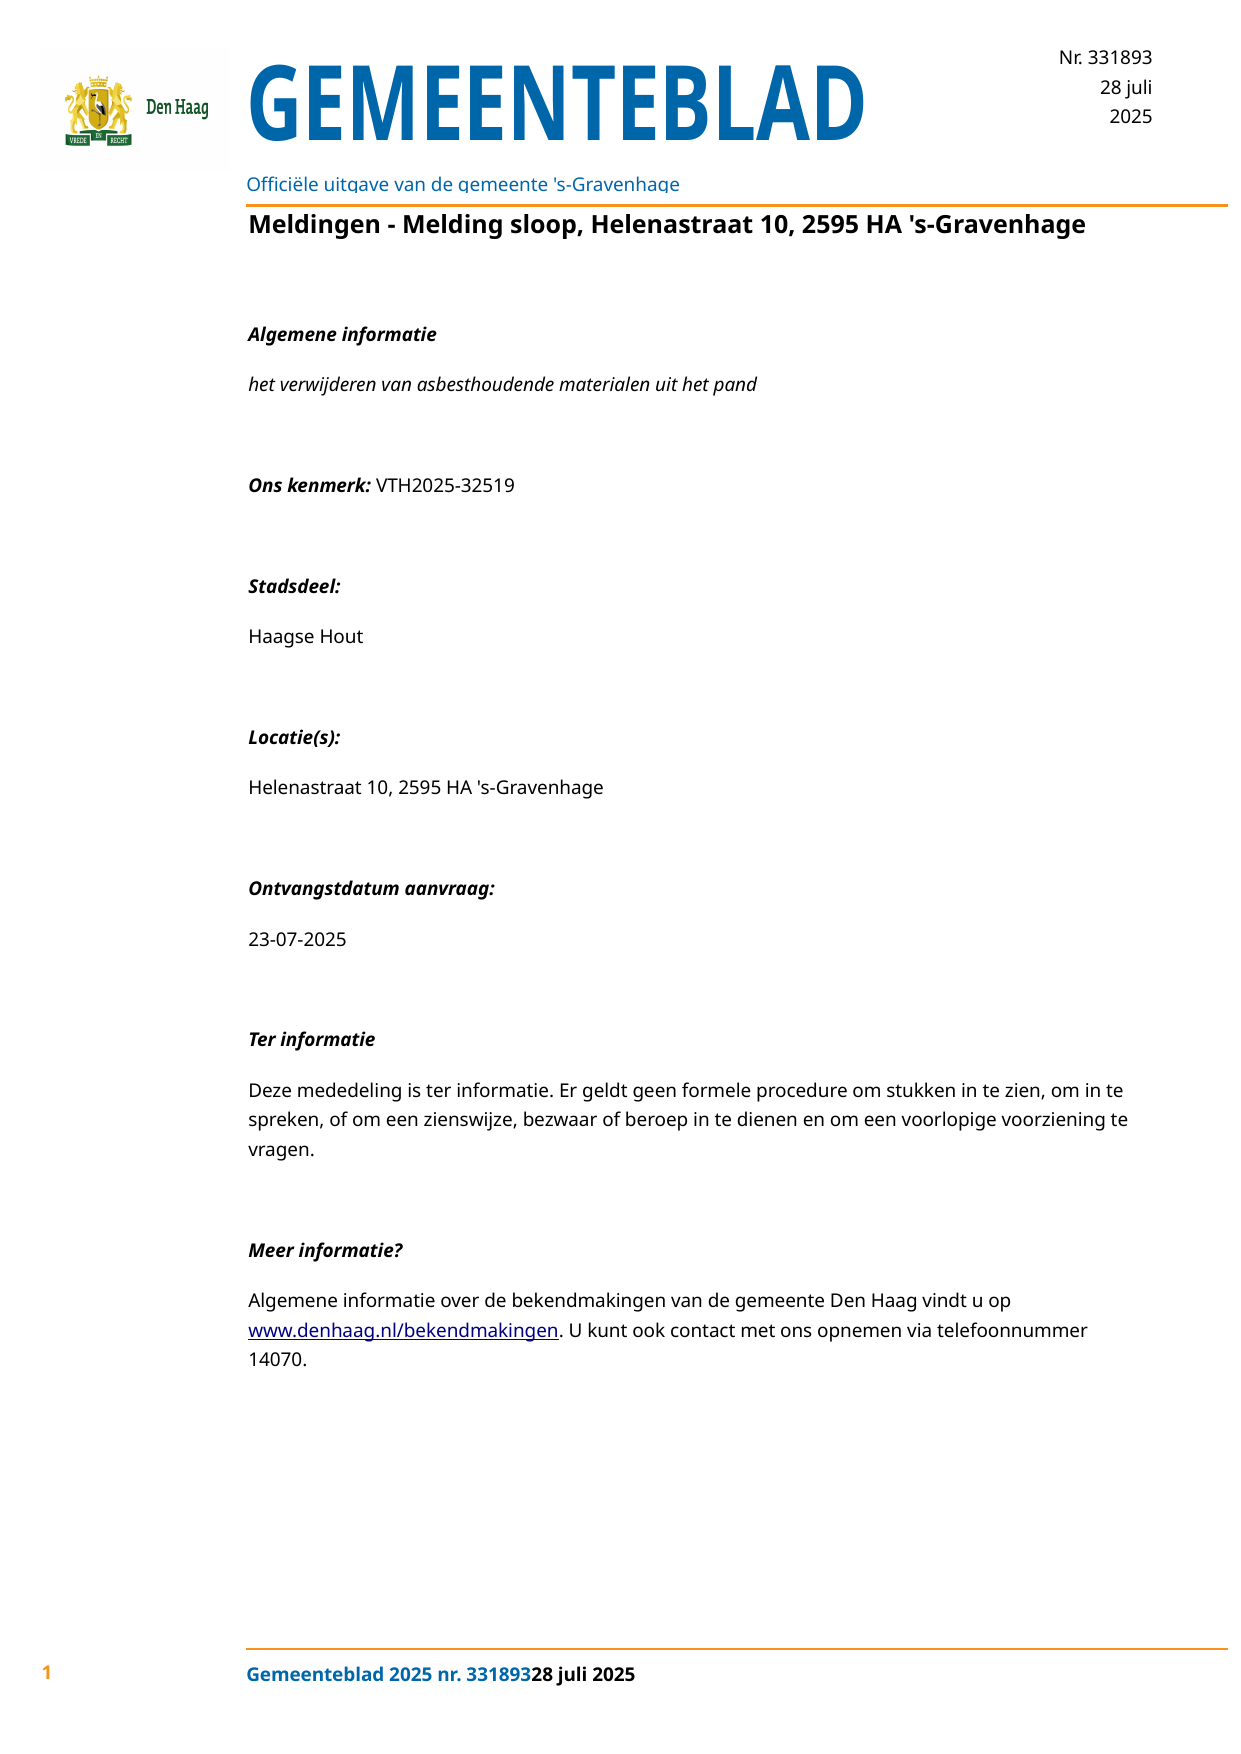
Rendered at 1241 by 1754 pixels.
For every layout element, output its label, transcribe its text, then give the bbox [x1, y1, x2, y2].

text Ons kenmerk: VTH2025-32519 [248, 472, 1152, 498]
text Meldingen - Melding sloop, Helenastraat 10, 2595 HA 's-Gravenhage [248, 207, 1152, 241]
text Helenastraat 10, 2595 HA 's-Gravenhage [248, 774, 1152, 800]
text Ter informatie [248, 1027, 1152, 1052]
text Deze mededeling is ter informatie. Er geldt geen formele procedure om stukken in te zien, om in te spreken, of om een zienswijze, bezwaar of beroep in te dienen en om een voorlopige voorziening te vragen. [248, 1077, 1152, 1162]
text Stadsdeel: [248, 573, 1152, 598]
text Locatie(s): [248, 724, 1152, 750]
text Meer informatie? [248, 1237, 1152, 1263]
text 23-07-2025 [248, 926, 1152, 951]
text Haagse Hout [248, 623, 1152, 649]
picture [41, 47, 231, 172]
text het verwijderen van asbesthoudende materialen uit het pand [248, 371, 1152, 397]
text Algemene informatie over de bekendmakingen van de gemeente Den Haag vindt u op www.denhaag.nl/bekendmakingen. U kunt ook contact met ons opnemen via telefoonnummer 14070. [248, 1287, 1152, 1372]
text Algemene informatie [248, 321, 1152, 346]
text Ontvangstdatum aanvraag: [248, 875, 1152, 901]
